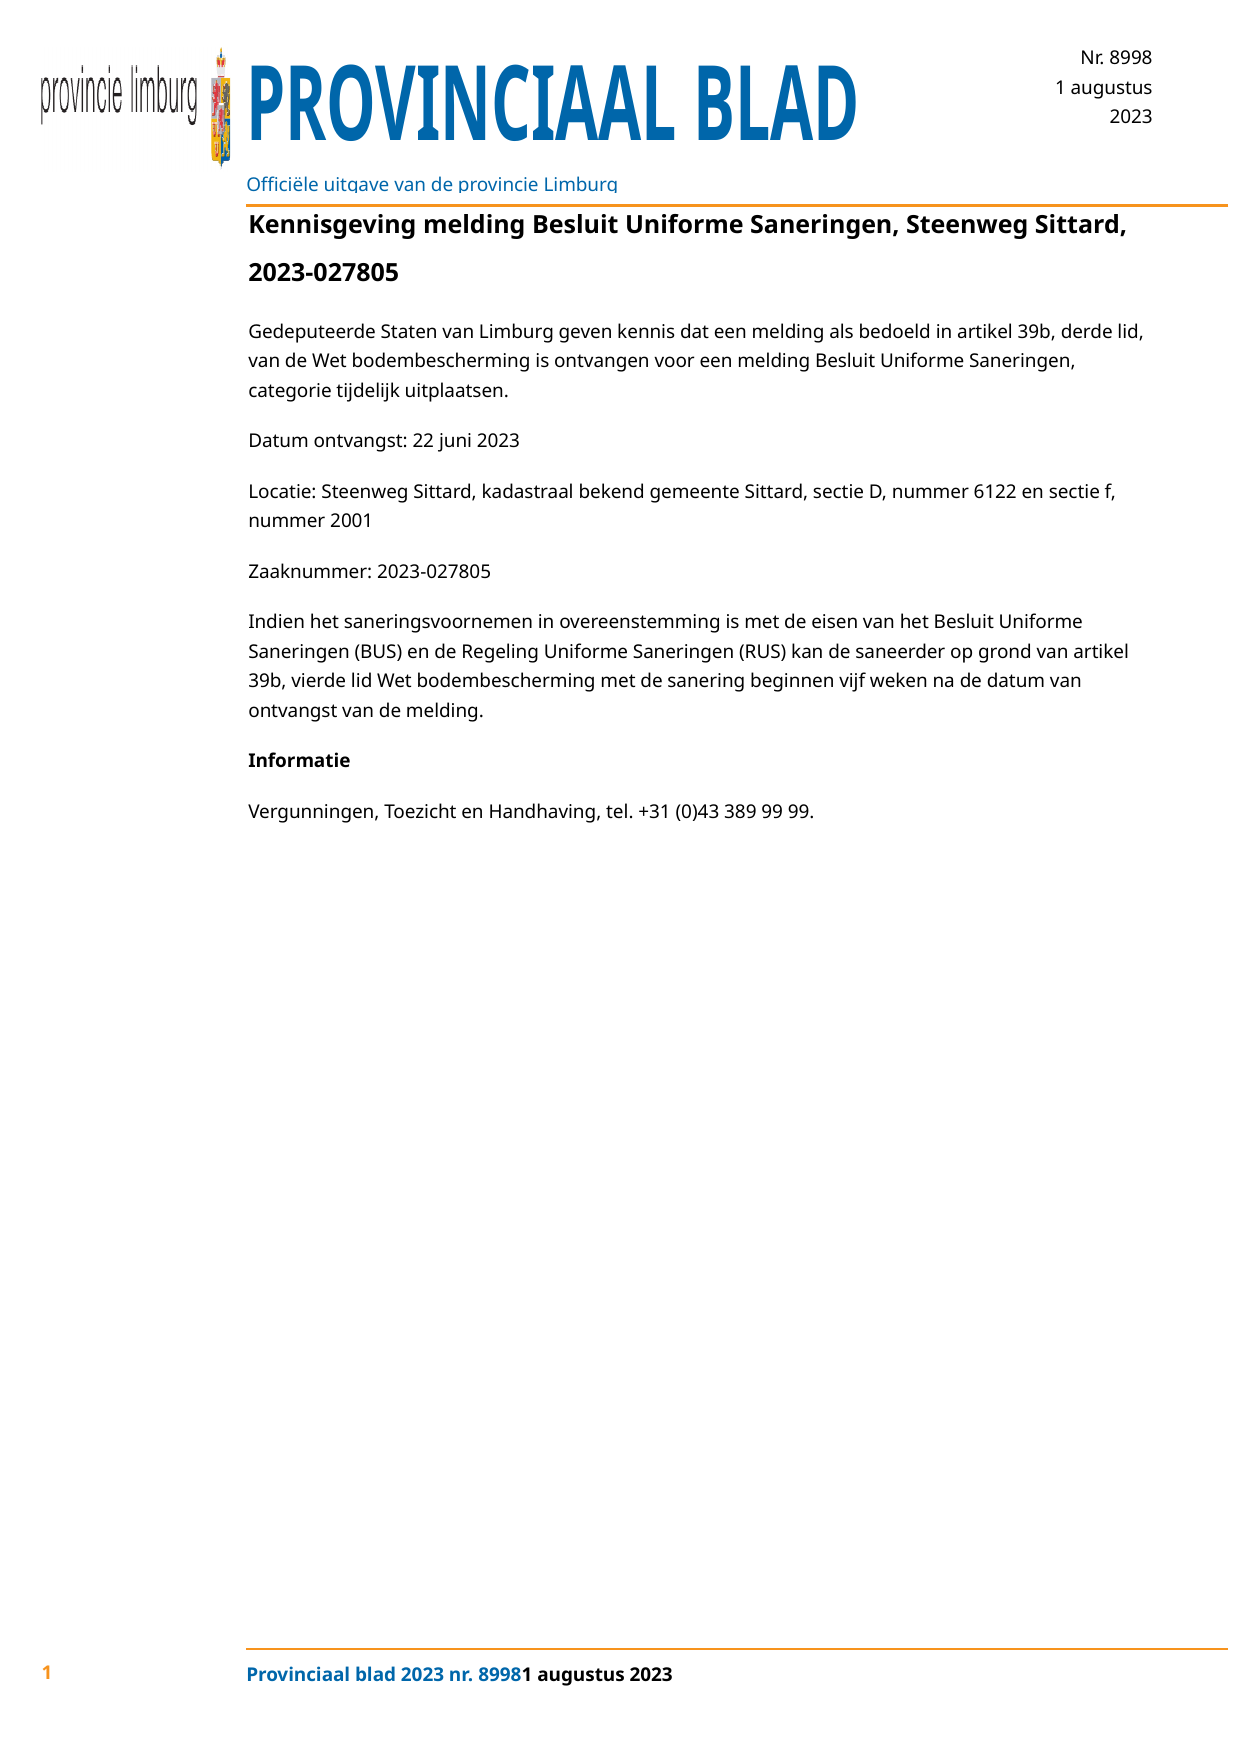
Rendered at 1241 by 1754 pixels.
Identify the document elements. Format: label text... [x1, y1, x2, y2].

text Indien het saneringsvoornemen in overeenstemming is met de eisen van het Besluit Uniforme Saneringen (BUS) en de Regeling Uniforme Saneringen (RUS) kan de saneerder op grond van artikel 39b, vierde lid Wet bodembescherming met de sanering beginnen vijf weken na de datum van ontvangst van de melding. [248, 608, 1152, 723]
text Datum ontvangst: 22 juni 2023 [248, 427, 1152, 453]
text Kennisgeving melding Besluit Uniforme Saneringen, Steenweg Sittard, 2023-027805 [248, 207, 1152, 288]
picture [41, 47, 231, 172]
text Locatie: Steenweg Sittard, kadastraal bekend gemeente Sittard, sectie D, nummer 6122 en sectie f, nummer 2001 [248, 478, 1152, 533]
text Informatie [248, 747, 1152, 773]
text Zaaknummer: 2023-027805 [248, 558, 1152, 584]
text Vergunningen, Toezicht en Handhaving, tel. +31 (0)43 389 99 99. [248, 798, 1152, 824]
text Gedeputeerde Staten van Limburg geven kennis dat een melding als bedoeld in artikel 39b, derde lid, van de Wet bodembescherming is ontvangen voor een melding Besluit Uniforme Saneringen, categorie tijdelijk uitplaatsen. [248, 318, 1152, 403]
